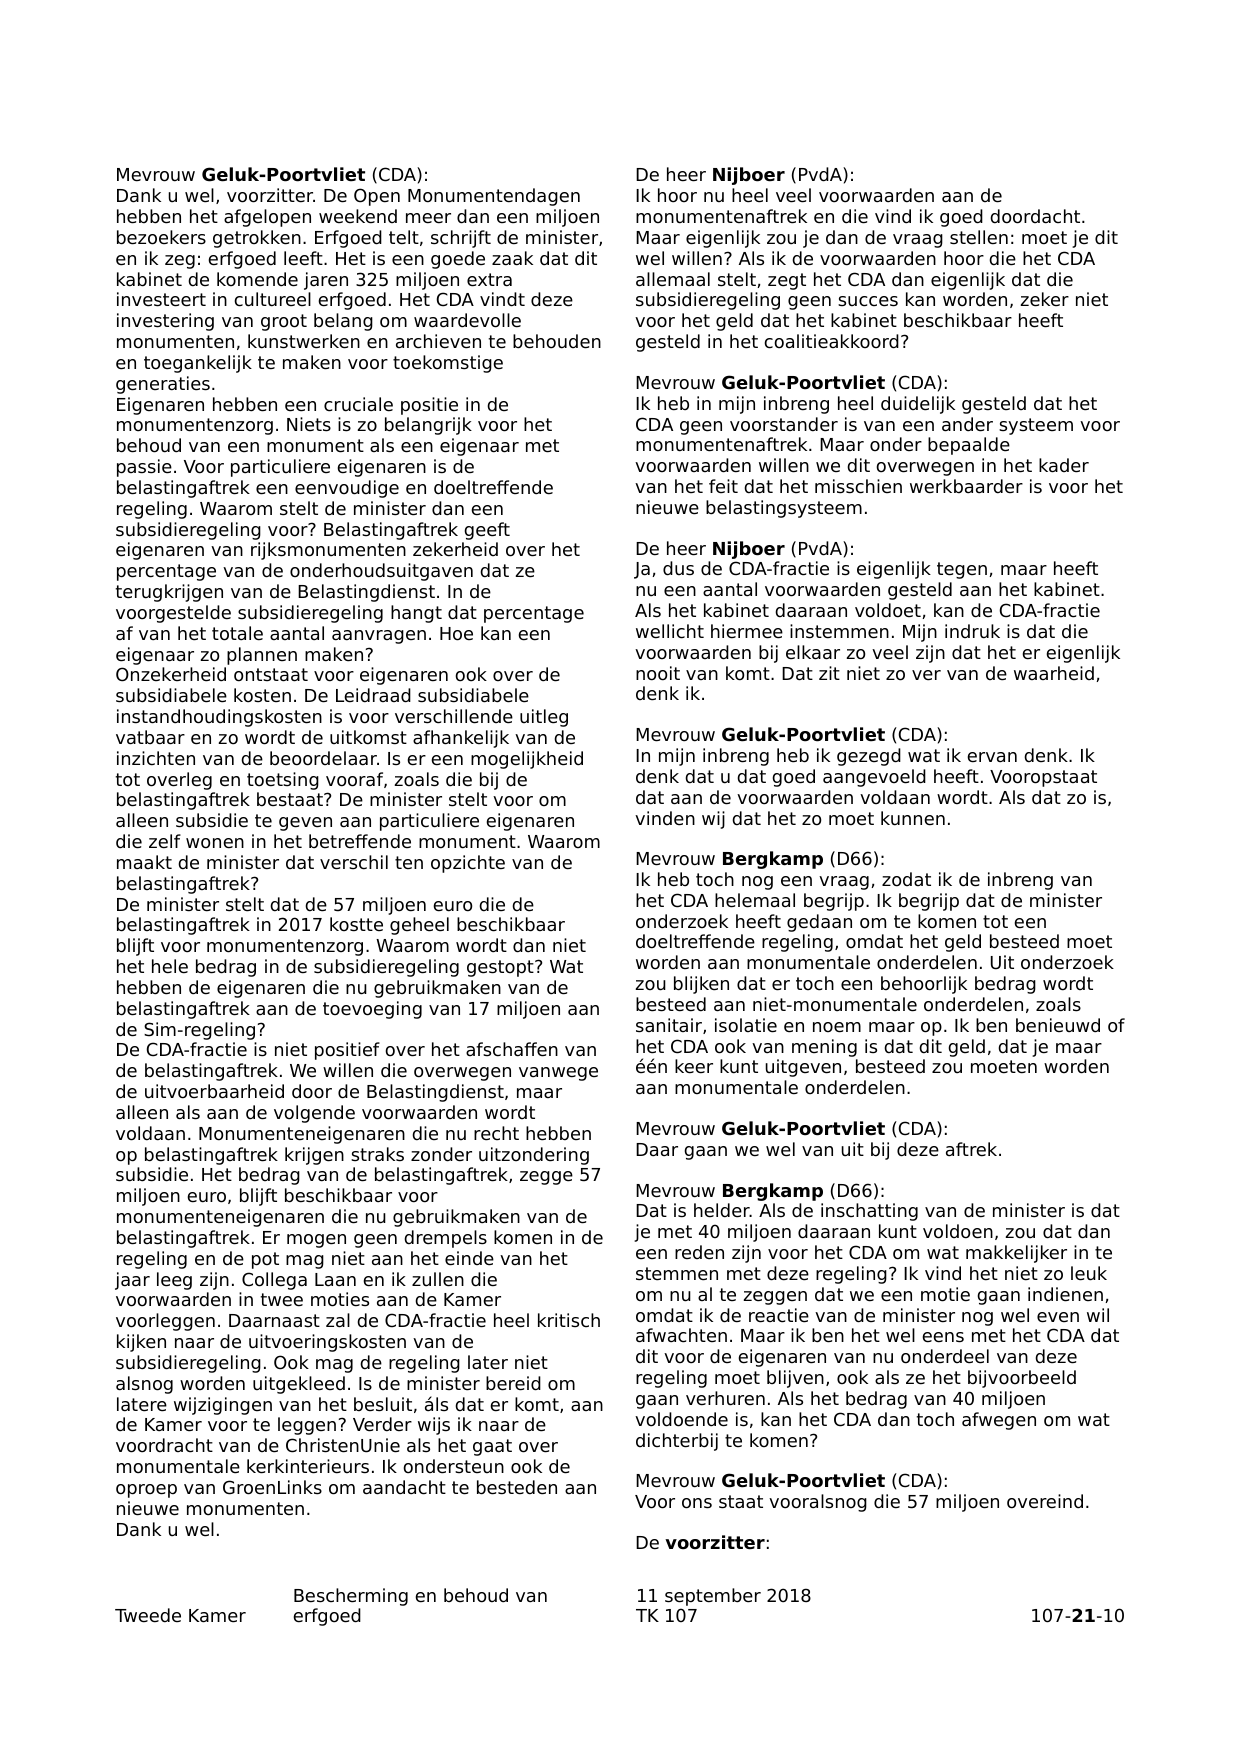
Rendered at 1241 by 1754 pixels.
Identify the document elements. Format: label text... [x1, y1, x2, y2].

text Mevrouw Geluk-Poortvliet (CDA): [635, 1471, 1125, 1492]
text Mevrouw Geluk-Poortvliet (CDA): [635, 725, 1125, 746]
text Mevrouw Geluk-Poortvliet (CDA): [635, 1119, 1125, 1140]
text Dat is helder. Als de inschatting van de minister is dat je met 40 miljoen daaraan kunt voldoen, zou dat dan een reden zijn voor het CDA om wat makkelijker in te stemmen met deze regeling? Ik vind het niet zo leuk om nu al te zeggen dat we een motie gaan indienen, omdat ik de reactie van de minister nog wel even wil afwachten. Maar ik ben het wel eens met het CDA dat dit voor de eigenaren van nu onderdeel van deze regeling moet blijven, ook als ze het bijvoorbeeld gaan verhuren. Als het bedrag van 40 miljoen voldoende is, kan het CDA dan toch afwegen om wat dichterbij te komen? [635, 1201, 1125, 1451]
text Eigenaren hebben een cruciale positie in de monumentenzorg. Niets is zo belangrijk voor het behoud van een monument als een eigenaar met passie. Voor particuliere eigenaren is de belastingaftrek een eenvoudige en doeltreffende regeling. Waarom stelt de minister dan een subsidieregeling voor? Belastingaftrek geeft eigenaren van rijksmonumenten zekerheid over het percentage van de onderhoudsuitgaven dat ze terugkrijgen van de Belastingdienst. In de voorgestelde subsidieregeling hangt dat percentage af van het totale aantal aanvragen. Hoe kan een eigenaar zo plannen maken? [115, 394, 605, 665]
text De heer Nijboer (PvdA): [635, 538, 1125, 559]
text Ik heb toch nog een vraag, zodat ik de inbreng van het CDA helemaal begrijp. Ik begrijp dat de minister onderzoek heeft gedaan om te komen tot een doeltreffende regeling, omdat het geld besteed moet worden aan monumentale onderdelen. Uit onderzoek zou blijken dat er toch een behoorlijk bedrag wordt besteed aan niet-monumentale onderdelen, zoals sanitair, isolatie en noem maar op. Ik ben benieuwd of het CDA ook van mening is dat dit geld, dat je maar één keer kunt uitgeven, besteed zou moeten worden aan monumentale onderdelen. [635, 870, 1125, 1099]
text Mevrouw Bergkamp (D66): [635, 849, 1125, 870]
text Ja, dus de CDA-fractie is eigenlijk tegen, maar heeft nu een aantal voorwaarden gesteld aan het kabinet. Als het kabinet daaraan voldoet, kan de CDA-fractie wellicht hiermee instemmen. Mijn indruk is dat die voorwaarden bij elkaar zo veel zijn dat het er eigenlijk nooit van komt. Dat zit niet zo ver van de waarheid, denk ik. [635, 559, 1125, 705]
text De heer Nijboer (PvdA): [635, 165, 1125, 186]
text De CDA-fractie is niet positief over het afschaffen van de belastingaftrek. We willen die overwegen vanwege de uitvoerbaarheid door de Belastingdienst, maar alleen als aan de volgende voorwaarden wordt voldaan. Monumenteneigenaren die nu recht hebben op belastingaftrek krijgen straks zonder uitzondering subsidie. Het bedrag van de belastingaftrek, zegge 57 miljoen euro, blijft beschikbaar voor monumenteneigenaren die nu gebruikmaken van de belastingaftrek. Er mogen geen drempels komen in de regeling en de pot mag niet aan het einde van het jaar leeg zijn. Collega Laan en ik zullen die voorwaarden in twee moties aan de Kamer voorleggen. Daarnaast zal de CDA-fractie heel kritisch kijken naar de uitvoeringskosten van de subsidieregeling. Ook mag de regeling later niet alsnog worden uitgekleed. Is de minister bereid om latere wijzigingen van het besluit, áls dat er komt, aan de Kamer voor te leggen? Verder wijs ik naar de voordracht van de ChristenUnie als het gaat over monumentale kerkinterieurs. Ik ondersteun ook de oproep van GroenLinks om aandacht te besteden aan nieuwe monumenten. [115, 1040, 605, 1519]
text Mevrouw Geluk-Poortvliet (CDA): [635, 373, 1125, 393]
text Voor ons staat vooralsnog die 57 miljoen overeind. [635, 1492, 1125, 1513]
text Daar gaan we wel van uit bij deze aftrek. [635, 1140, 1125, 1161]
text Mevrouw Bergkamp (D66): [635, 1181, 1125, 1201]
text Onzekerheid ontstaat voor eigenaren ook over de subsidiabele kosten. De Leidraad subsidiabele instandhoudingskosten is voor verschillende uitleg vatbaar en zo wordt de uitkomst afhankelijk van de inzichten van de beoordelaar. Is er een mogelijkheid tot overleg en toetsing vooraf, zoals die bij de belastingaftrek bestaat? De minister stelt voor om alleen subsidie te geven aan particuliere eigenaren die zelf wonen in het betreffende monument. Waarom maakt de minister dat verschil ten opzichte van de belastingaftrek? [115, 665, 605, 894]
text Dank u wel. [115, 1519, 605, 1540]
text In mijn inbreng heb ik gezegd wat ik ervan denk. Ik denk dat u dat goed aangevoeld heeft. Vooropstaat dat aan de voorwaarden voldaan wordt. Als dat zo is, vinden wij dat het zo moet kunnen. [635, 746, 1125, 829]
text Ik hoor nu heel veel voorwaarden aan de monumentenaftrek en die vind ik goed doordacht. Maar eigenlijk zou je dan de vraag stellen: moet je dit wel willen? Als ik de voorwaarden hoor die het CDA allemaal stelt, zegt het CDA dan eigenlijk dat die subsidieregeling geen succes kan worden, zeker niet voor het geld dat het kabinet beschikbaar heeft gesteld in het coalitieakkoord? [635, 186, 1125, 353]
text De minister stelt dat de 57 miljoen euro die de belastingaftrek in 2017 kostte geheel beschikbaar blijft voor monumentenzorg. Waarom wordt dan niet het hele bedrag in de subsidieregeling gestopt? Wat hebben de eigenaren die nu gebruikmaken van de belastingaftrek aan de toevoeging van 17 miljoen aan de Sim-regeling? [115, 894, 605, 1040]
text Dank u wel, voorzitter. De Open Monumentendagen hebben het afgelopen weekend meer dan een miljoen bezoekers getrokken. Erfgoed telt, schrijft de minister, en ik zeg: erfgoed leeft. Het is een goede zaak dat dit kabinet de komende jaren 325 miljoen extra investeert in cultureel erfgoed. Het CDA vindt deze investering van groot belang om waardevolle monumenten, kunstwerken en archieven te behouden en toegankelijk te maken voor toekomstige generaties. [115, 186, 605, 394]
text De voorzitter: [635, 1533, 1125, 1553]
text Ik heb in mijn inbreng heel duidelijk gesteld dat het CDA geen voorstander is van een ander systeem voor monumentenaftrek. Maar onder bepaalde voorwaarden willen we dit overwegen in het kader van het feit dat het misschien werkbaarder is voor het nieuwe belastingsysteem. [635, 393, 1125, 518]
text Mevrouw Geluk-Poortvliet (CDA): [115, 165, 605, 186]
